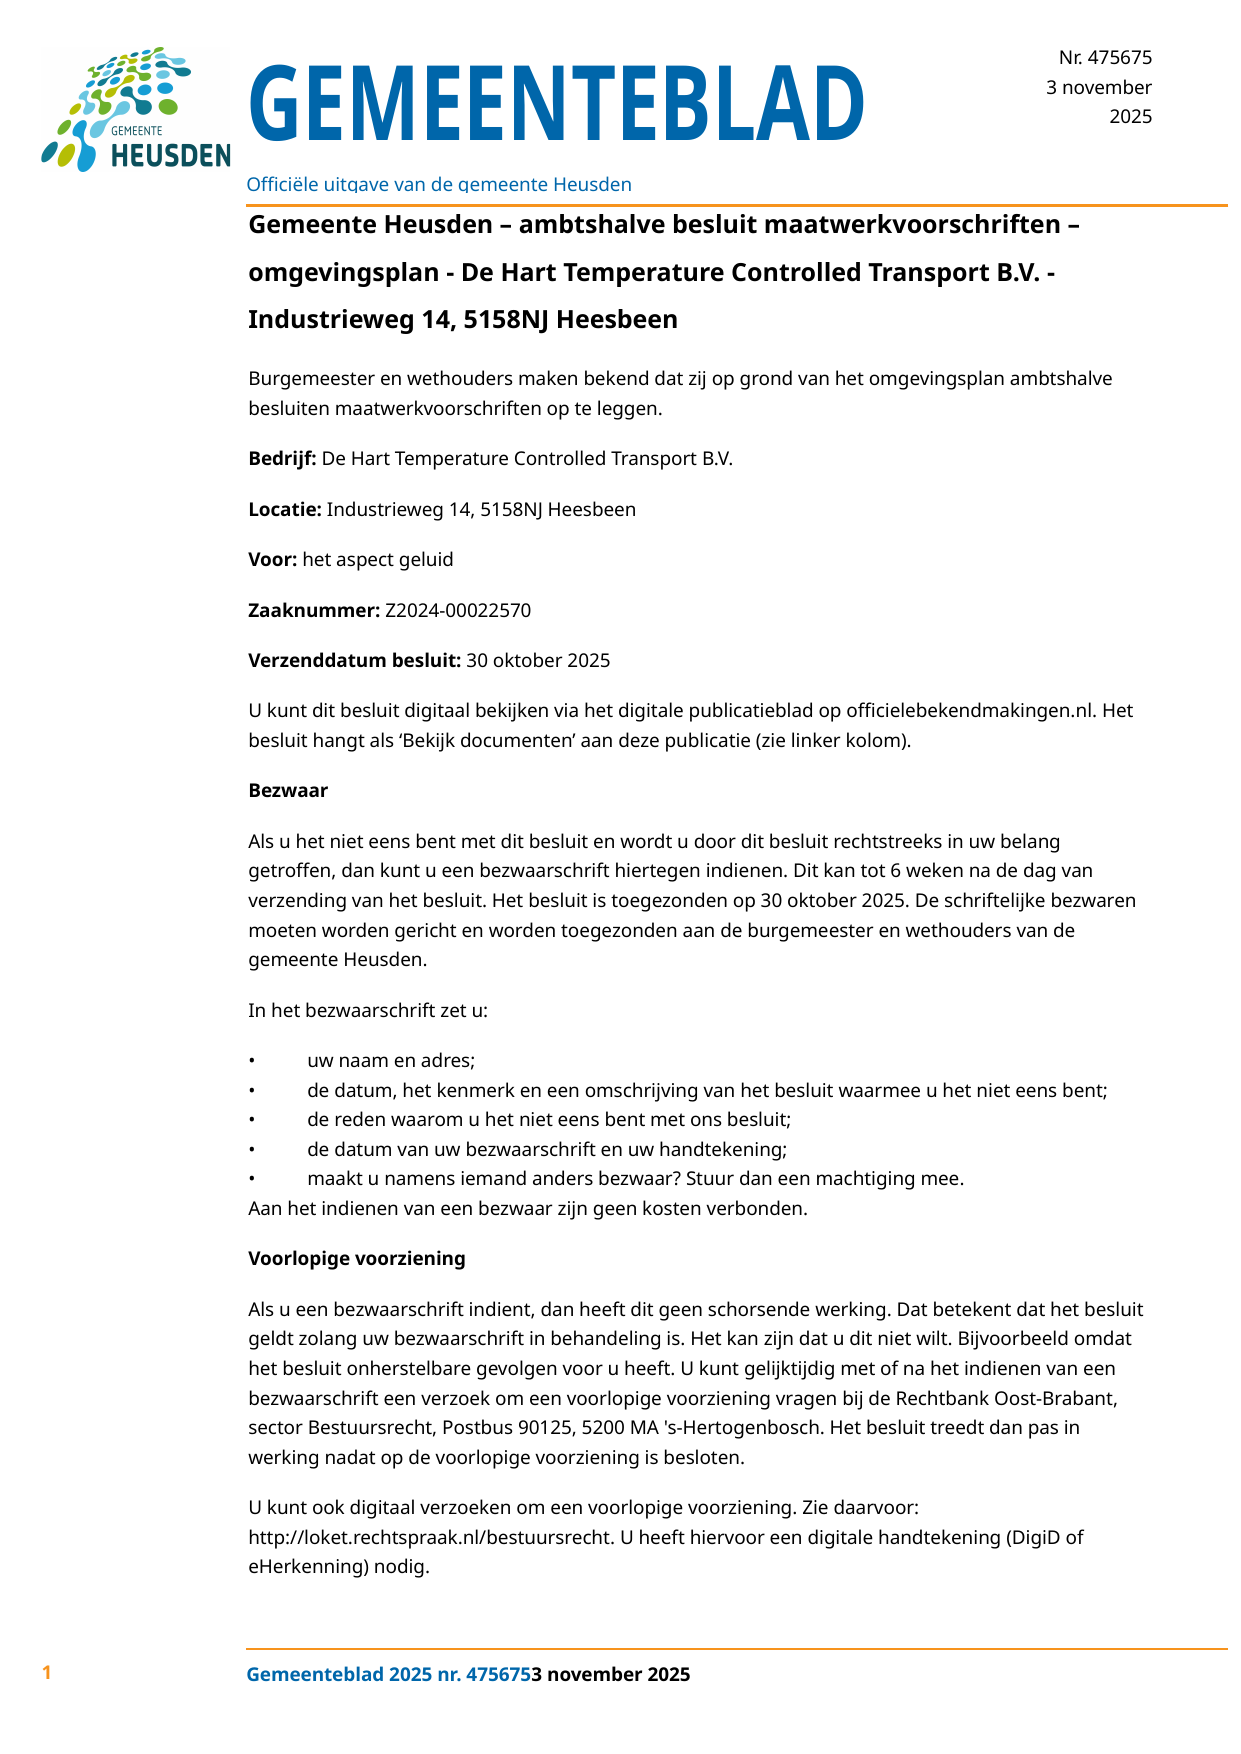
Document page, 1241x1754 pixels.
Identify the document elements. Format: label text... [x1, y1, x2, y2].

text Verzenddatum besluit: 30 oktober 2025 [248, 647, 1152, 673]
text U kunt ook digitaal verzoeken om een voorlopige voorziening. Zie daarvoor: http://loket.rechtspraak.nl/bestuursrecht. U heeft hiervoor een digitale handtekening (DigiD of eHerkenning) nodig. [248, 1494, 1152, 1579]
text Als u een bezwaarschrift indient, dan heeft dit geen schorsende werking. Dat betekent dat het besluit geldt zolang uw bezwaarschrift in behandeling is. Het kan zijn dat u dit niet wilt. Bijvoorbeeld omdat het besluit onherstelbare gevolgen voor u heeft. U kunt gelijktijdig met of na het indienen van een bezwaarschrift een verzoek om een voorlopige voorziening vragen bij de Rechtbank Oost-Brabant, sector Bestuursrecht, Postbus 90125, 5200 MA 's‑Hertogenbosch. Het besluit treedt dan pas in werking nadat op de voorlopige voorziening is besloten. [248, 1296, 1152, 1469]
text Locatie: Industrieweg 14, 5158NJ Heesbeen [248, 496, 1152, 522]
text Zaaknummer: Z2024-00022570 [248, 597, 1152, 622]
text U kunt dit besluit digitaal bekijken via het digitale publicatieblad op officielebekendmakingen.nl. Het besluit hangt als ‘Bekijk documenten’ aan deze publicatie (zie linker kolom). [248, 698, 1152, 753]
text Aan het indienen van een bezwaar zijn geen kosten verbonden. [248, 1195, 1152, 1221]
list de datum van uw bezwaarschrift en uw handtekening; [248, 1136, 1152, 1162]
list uw naam en adres; [248, 1047, 1152, 1073]
text Bezwaar [248, 778, 1152, 803]
text Bedrijf: De Hart Temperature Controlled Transport B.V. [248, 446, 1152, 471]
list maakt u namens iemand anders bezwaar? Stuur dan een machtiging mee. [248, 1166, 1152, 1191]
list de reden waarom u het niet eens bent met ons besluit; [248, 1106, 1152, 1132]
text In het bezwaarschrift zet u: [248, 997, 1152, 1022]
text Burgemeester en wethouders maken bekend dat zij op grond van het omgevingsplan ambtshalve besluiten maatwerkvoorschriften op te leggen. [248, 366, 1152, 421]
text Gemeente Heusden – ambtshalve besluit maatwerkvoorschriften – omgevingsplan - De Hart Temperature Controlled Transport B.V. - Industrieweg 14, 5158NJ Heesbeen [248, 207, 1152, 336]
text Voor: het aspect geluid [248, 546, 1152, 572]
list de datum, het kenmerk en een omschrijving van het besluit waarmee u het niet eens bent; [248, 1077, 1152, 1102]
text Voorlopige voorziening [248, 1246, 1152, 1271]
picture [41, 47, 231, 172]
text Als u het niet eens bent met dit besluit en wordt u door dit besluit rechtstreeks in uw belang getroffen, dan kunt u een bezwaarschrift hiertegen indienen. Dit kan tot 6 weken na de dag van verzending van het besluit. Het besluit is toegezonden op 30 oktober 2025. De schriftelijke bezwaren moeten worden gericht en worden toegezonden aan de burgemeester en wethouders van de gemeente Heusden. [248, 828, 1152, 972]
